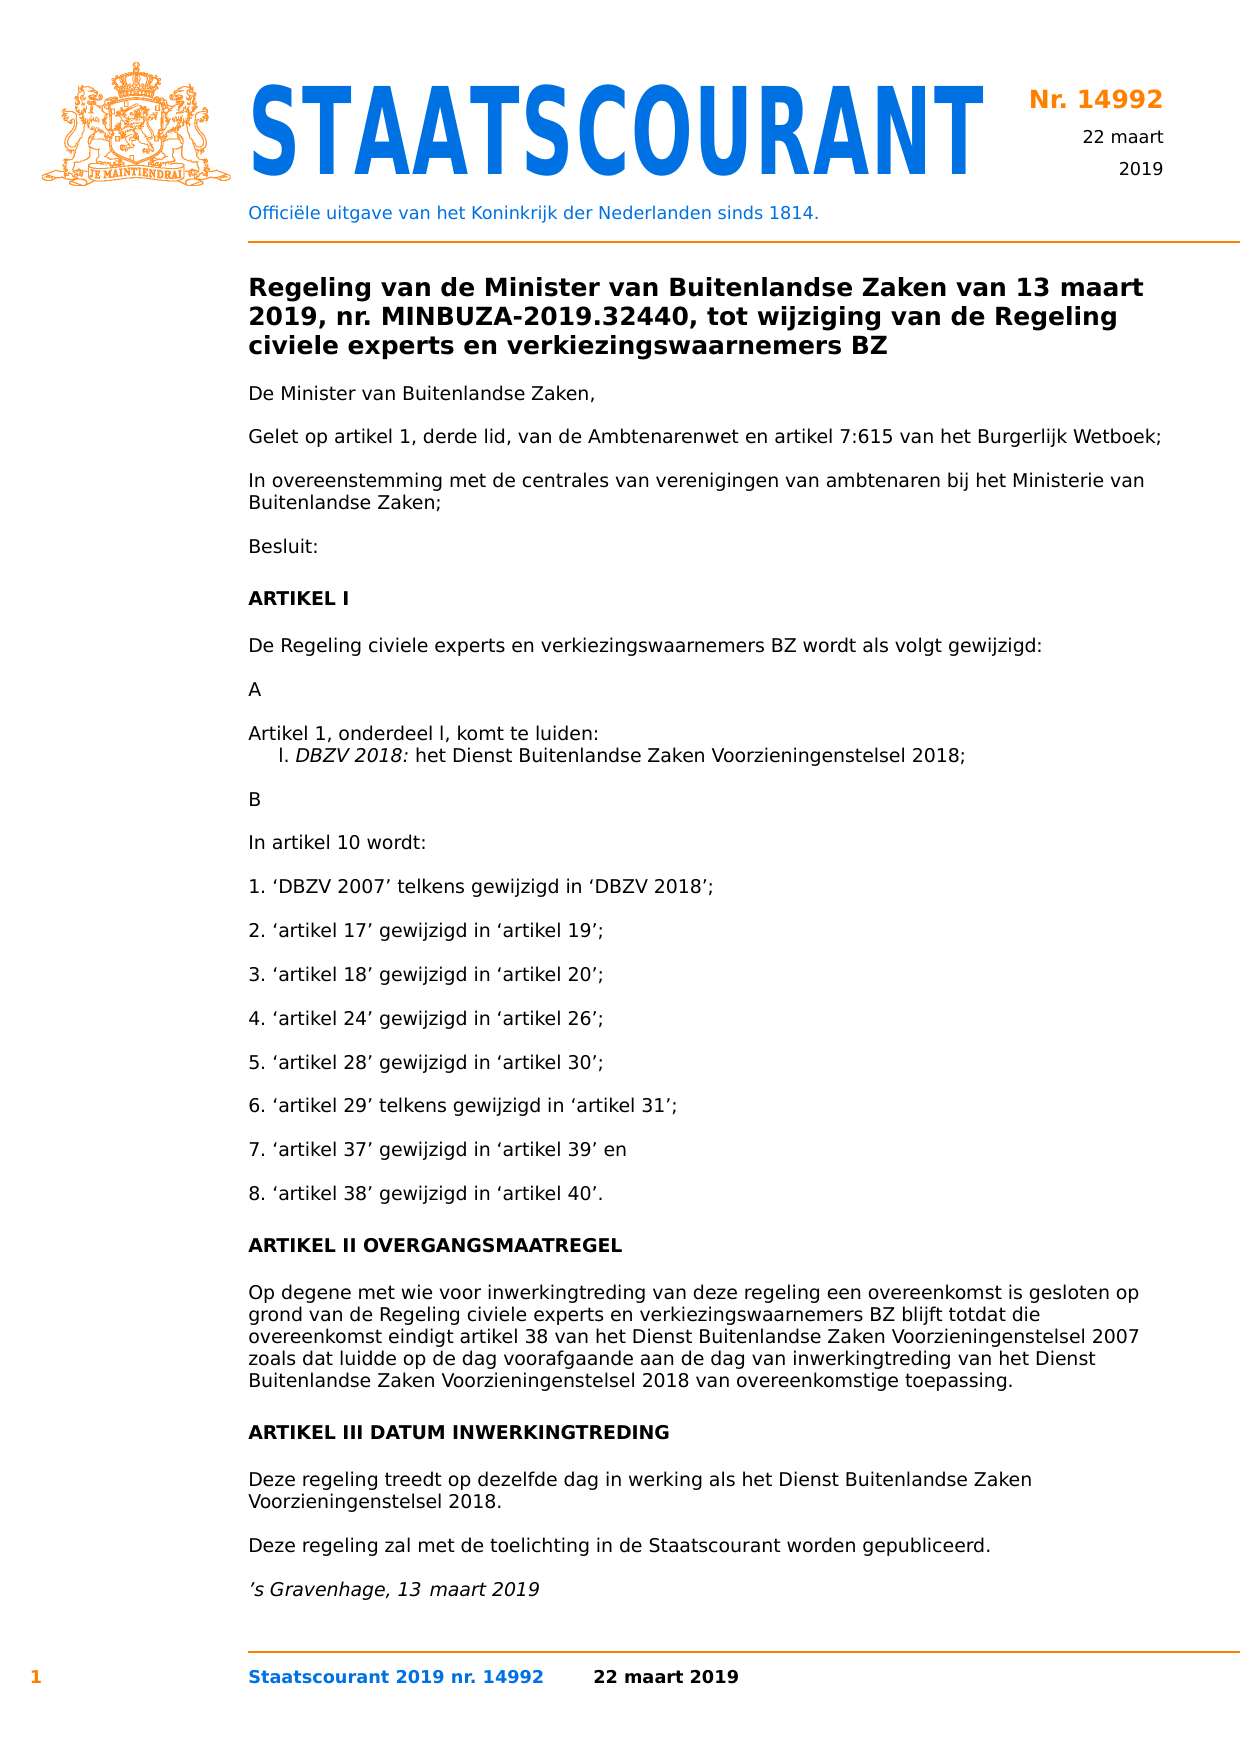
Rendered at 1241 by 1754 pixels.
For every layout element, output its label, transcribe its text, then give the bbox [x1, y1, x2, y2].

text 5. ‘artikel 28’ gewijzigd in ‘artikel 30’; [248, 1052, 1163, 1073]
table_cell 2019 [998, 153, 1240, 203]
text In overeenstemming met de centrales van verenigingen van ambtenaren bij het Ministerie van Buitenlandse Zaken; [248, 470, 1163, 514]
text In artikel 10 wordt: [248, 832, 1163, 854]
text Deze regeling zal met de toelichting in de Staatscourant worden gepubliceerd. [248, 1535, 1163, 1557]
text Deze regeling treedt op dezelfde dag in werking als het Dienst Buitenlandse Zaken Voorzieningenstelsel 2018. [248, 1469, 1163, 1513]
table_cell 22 maart [998, 121, 1240, 153]
table_header Nr. 14992 [998, 62, 1240, 121]
text Besluit: [248, 536, 1163, 558]
table_cell Officiële uitgave van het Koninkrijk der Nederlanden sinds 1814. [248, 203, 1240, 241]
text Artikel 1, onderdeel l, komt te luiden: [248, 723, 1163, 744]
text De Regeling civiele experts en verkiezingswaarnemers BZ wordt als volgt gewijzigd: [248, 635, 1163, 657]
subtitle ARTIKEL III DATUM INWERKINGTREDING [248, 1422, 1163, 1444]
table_header [25, 62, 248, 241]
subtitle Regeling van de Minister van Buitenlandse Zaken van 13 maart 2019, nr. MINBUZA-2019.32440, tot wijziging van de Regeling civiele experts en verkiezingswaarnemers BZ [248, 273, 1163, 361]
text l. DBZV 2018: het Dienst Buitenlandse Zaken Voorzieningenstelsel 2018; [278, 744, 1163, 767]
subtitle ARTIKEL I [248, 588, 1163, 610]
picture [41, 62, 231, 186]
text Op degene met wie voor inwerkingtreding van deze regeling een overeenkomst is gesloten op grond van de Regeling civiele experts en verkiezingswaarnemers BZ blijft totdat die overeenkomst eindigt artikel 38 van het Dienst Buitenlandse Zaken Voorzieningenstelsel 2007 zoals dat luidde op de dag voorafgaande aan de dag van inwerkingtreding van het Dienst Buitenlandse Zaken Voorzieningenstelsel 2018 van overeenkomstige toepassing. [248, 1282, 1163, 1392]
text 7. ‘artikel 37’ gewijzigd in ‘artikel 39’ en [248, 1139, 1163, 1161]
text 6. ‘artikel 29’ telkens gewijzigd in ‘artikel 31’; [248, 1095, 1163, 1117]
subtitle ARTIKEL II OVERGANGSMAATREGEL [248, 1235, 1163, 1257]
table_header STAATSCOURANT [248, 62, 998, 203]
text 3. ‘artikel 18’ gewijzigd in ‘artikel 20’; [248, 964, 1163, 986]
text De Minister van Buitenlandse Zaken, [248, 382, 1163, 404]
text B [248, 788, 1163, 810]
text 8. ‘artikel 38’ gewijzigd in ‘artikel 40’. [248, 1183, 1163, 1205]
text 4. ‘artikel 24’ gewijzigd in ‘artikel 26’; [248, 1008, 1163, 1030]
text 2. ‘artikel 17’ gewijzigd in ‘artikel 19’; [248, 920, 1163, 942]
text A [248, 679, 1163, 701]
text Gelet op artikel 1, derde lid, van de Ambtenarenwet en artikel 7:615 van het Burgerlijk Wetboek; [248, 426, 1163, 448]
text ’s Gravenhage, 13 maart 2019 [248, 1579, 1163, 1601]
text 1. ‘DBZV 2007’ telkens gewijzigd in ‘DBZV 2018’; [248, 876, 1163, 898]
